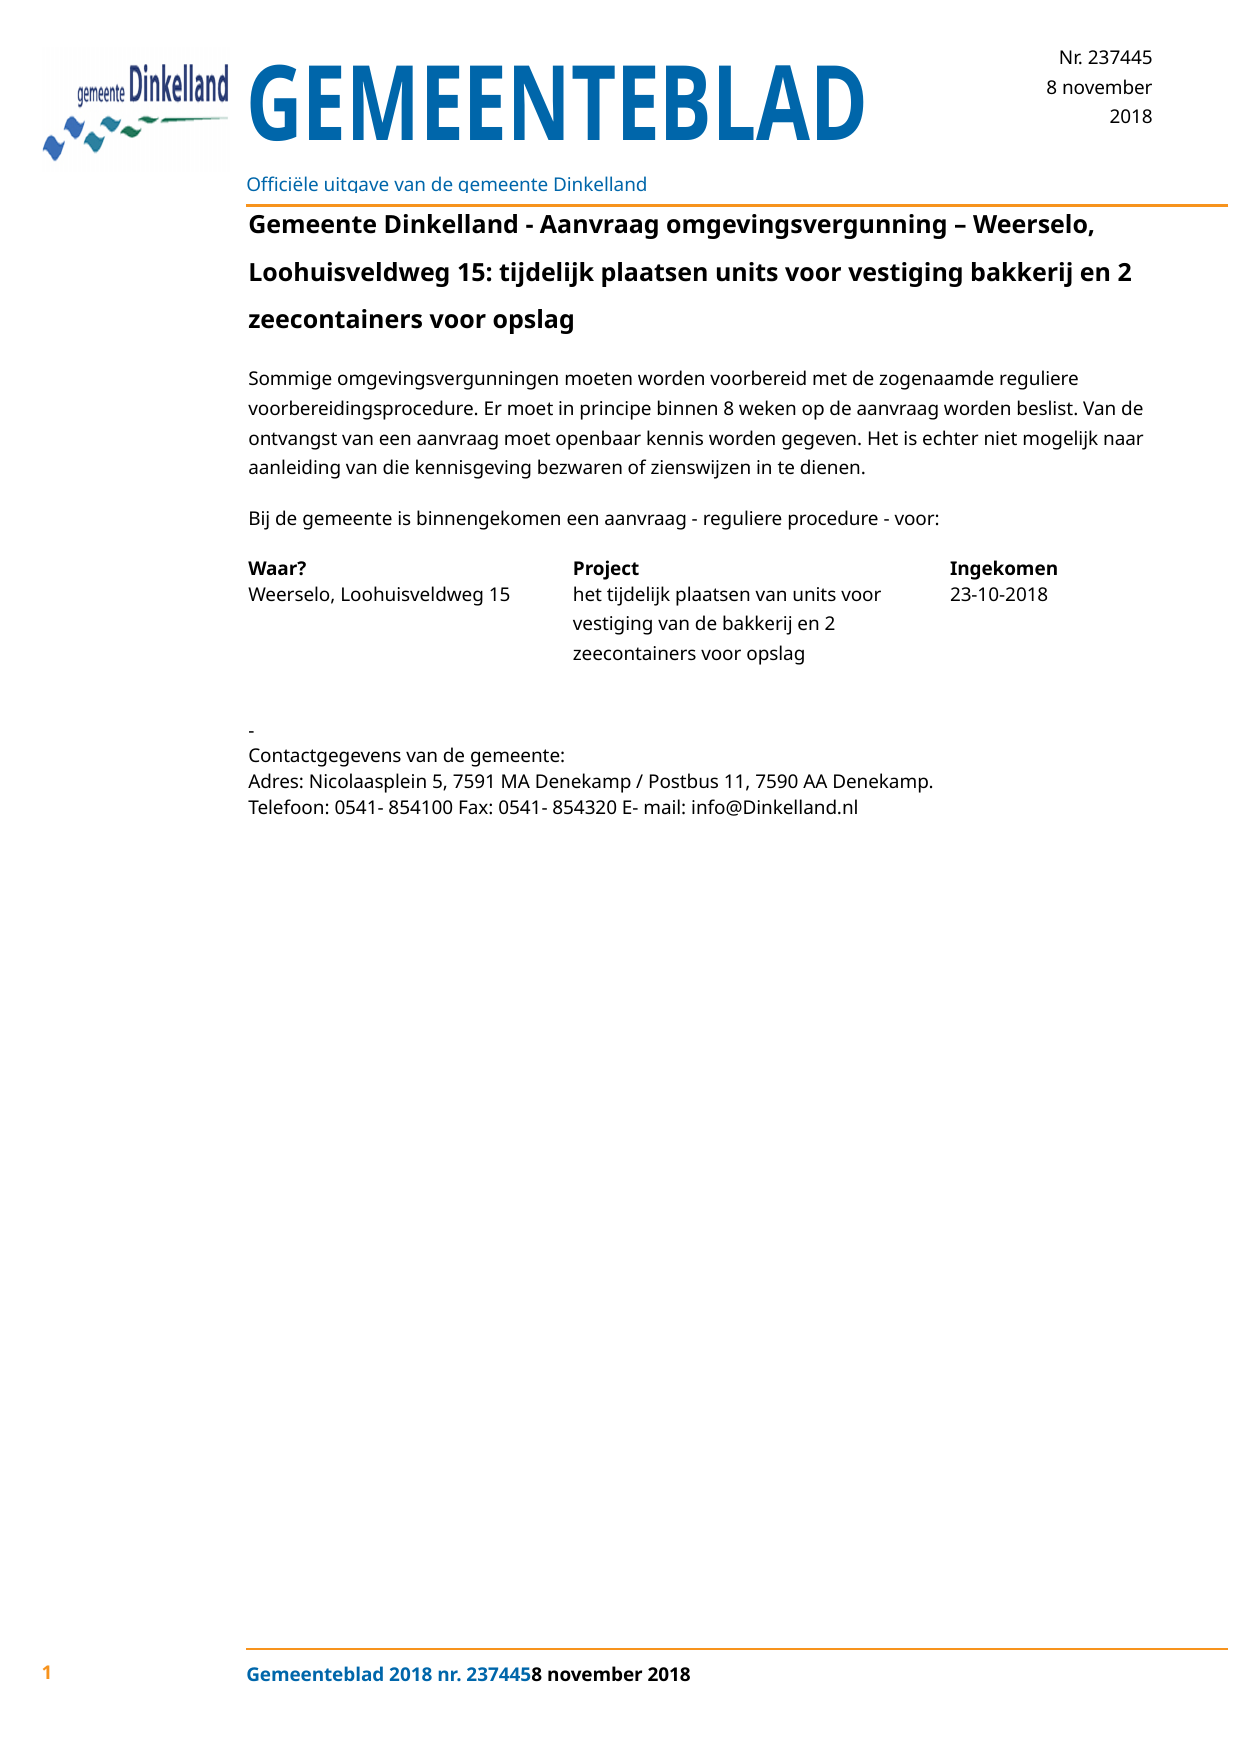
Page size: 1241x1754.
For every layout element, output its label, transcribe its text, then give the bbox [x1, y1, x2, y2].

text Bij de gemeente is binnengekomen een aanvraag - reguliere procedure - voor: [248, 505, 1152, 530]
text Contactgegevens van de gemeente: [248, 743, 1152, 768]
table_cell 23-10-2018 [950, 581, 1152, 666]
table_cell Weerselo, Loohuisveldweg 15 [248, 581, 573, 666]
table_header Waar? [248, 555, 573, 581]
text - [248, 717, 1152, 743]
text Sommige omgevingsvergunningen moeten worden voorbereid met de zogenaamde reguliere voorbereidingsprocedure. Er moet in principe binnen 8 weken op de aanvraag worden beslist. Van de ontvangst van een aanvraag moet openbaar kennis worden gegeven. Het is echter niet mogelijk naar aanleiding van die kennisgeving bezwaren of zienswijzen in te dienen. [248, 366, 1152, 480]
text Adres: Nicolaasplein 5, 7591 MA Denekamp / Postbus 11, 7590 AA Denekamp. [248, 768, 1152, 794]
picture [41, 47, 231, 172]
text Gemeente Dinkelland - Aanvraag omgevingsvergunning – Weerselo, Loohuisveldweg 15: tijdelijk plaatsen units voor vestiging bakkerij en 2 zeecontainers voor opslag [248, 207, 1152, 336]
table_cell het tijdelijk plaatsen van units voor vestiging van de bakkerij en 2 zeecontainers voor opslag [573, 581, 950, 666]
table_header Ingekomen [950, 555, 1152, 581]
table_header Project [573, 555, 950, 581]
text Telefoon: 0541- 854100 Fax: 0541- 854320 E- mail: info@Dinkelland.nl [248, 794, 1152, 820]
